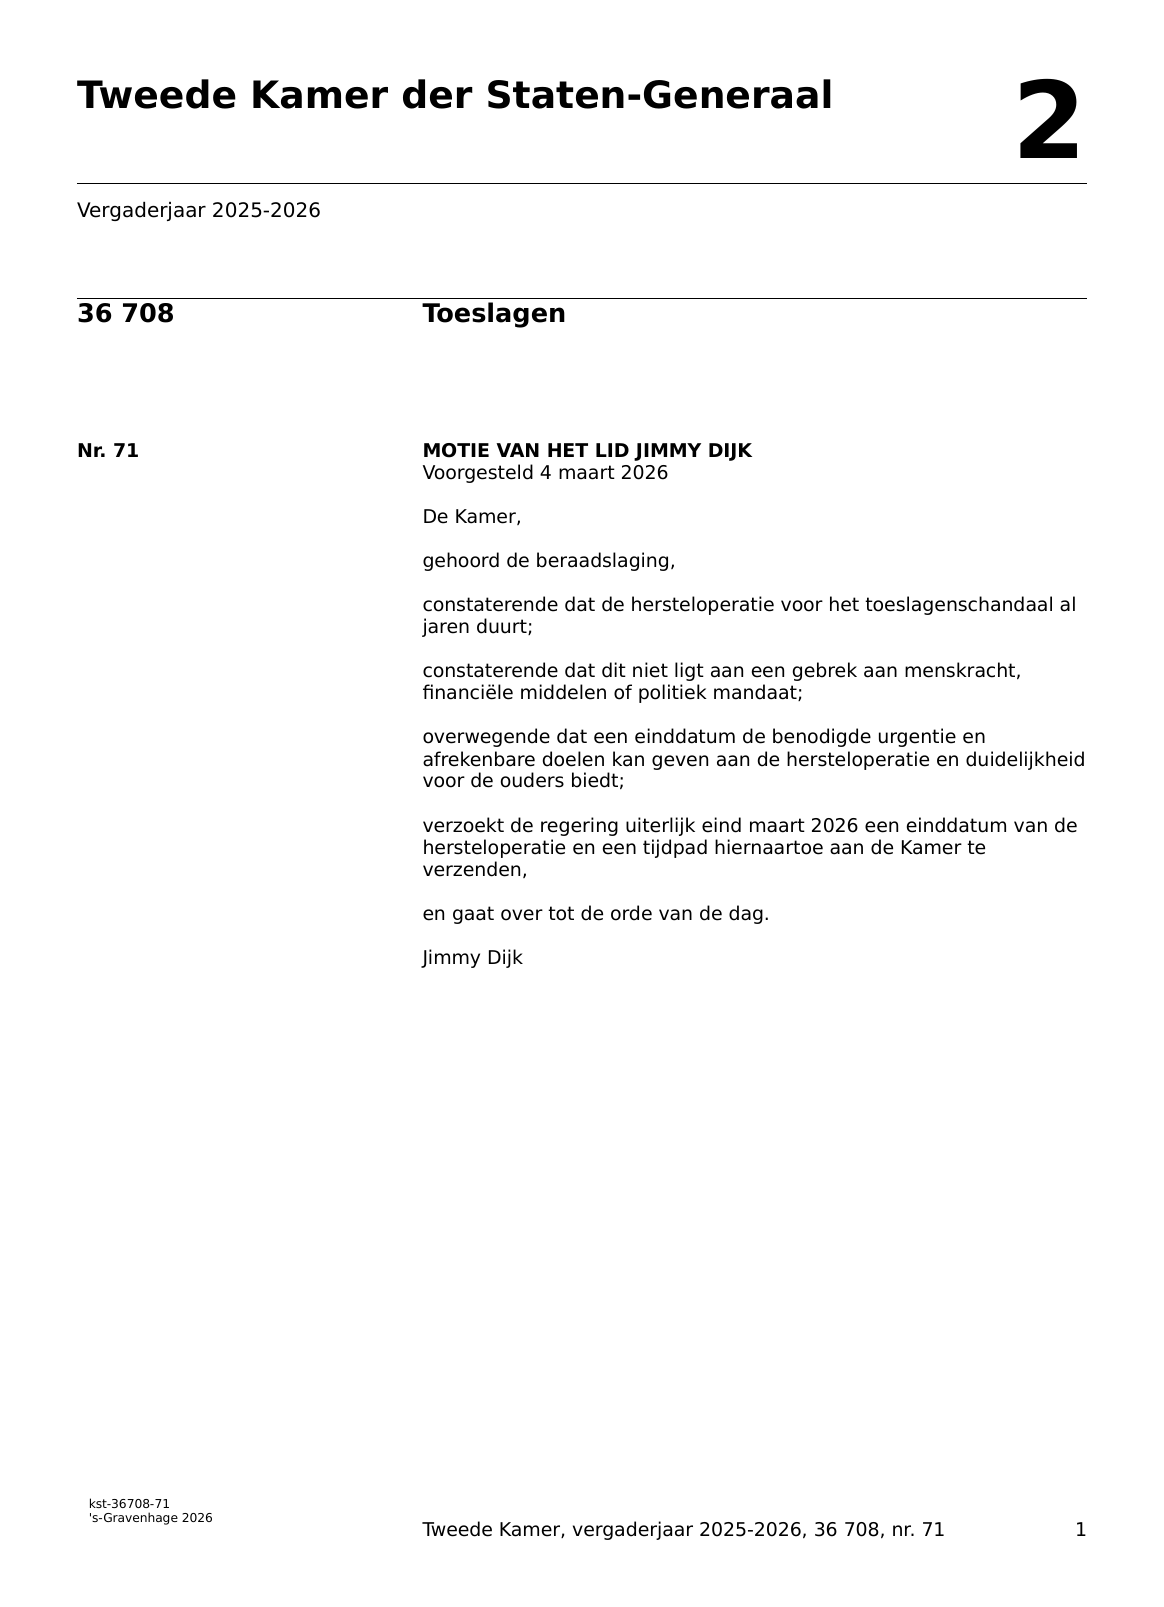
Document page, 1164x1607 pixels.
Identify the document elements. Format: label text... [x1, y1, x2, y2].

table_header Tweede Kamer der Staten-Generaal [77, 59, 886, 183]
table_header 2 [886, 59, 1087, 183]
text overwegende dat een einddatum de benodigde urgentie en afrekenbare doelen kan geven aan de hersteloperatie en duidelijkheid voor de ouders biedt; [422, 726, 1087, 792]
table_cell Vergaderjaar 2025-2026 [77, 184, 1087, 298]
text constaterende dat dit niet ligt aan een gebrek aan menskracht, financiële middelen of politiek mandaat; [422, 660, 1087, 704]
text en gaat over tot de orde van de dag. [422, 903, 1087, 925]
text constaterende dat de hersteloperatie voor het toeslagenschandaal al jaren duurt; [422, 594, 1087, 638]
text Jimmy Dijk [422, 947, 1087, 969]
text 's-Gravenhage 2026 [88, 1511, 323, 1525]
text verzoekt de regering uiterlijk eind maart 2026 een einddatum van de hersteloperatie en een tijdpad hiernaartoe aan de Kamer te verzenden, [422, 814, 1087, 881]
text Voorgesteld 4 maart 2026 [422, 462, 1087, 484]
subtitle Nr. 71 MOTIE VAN HET LID JIMMY DIJK [77, 440, 1087, 462]
text gehoord de beraadslaging, [422, 550, 1087, 572]
text kst-36708-71 [88, 1497, 323, 1511]
text De Kamer, [422, 506, 1087, 528]
subtitle 36 708 Toeslagen [77, 299, 1087, 329]
